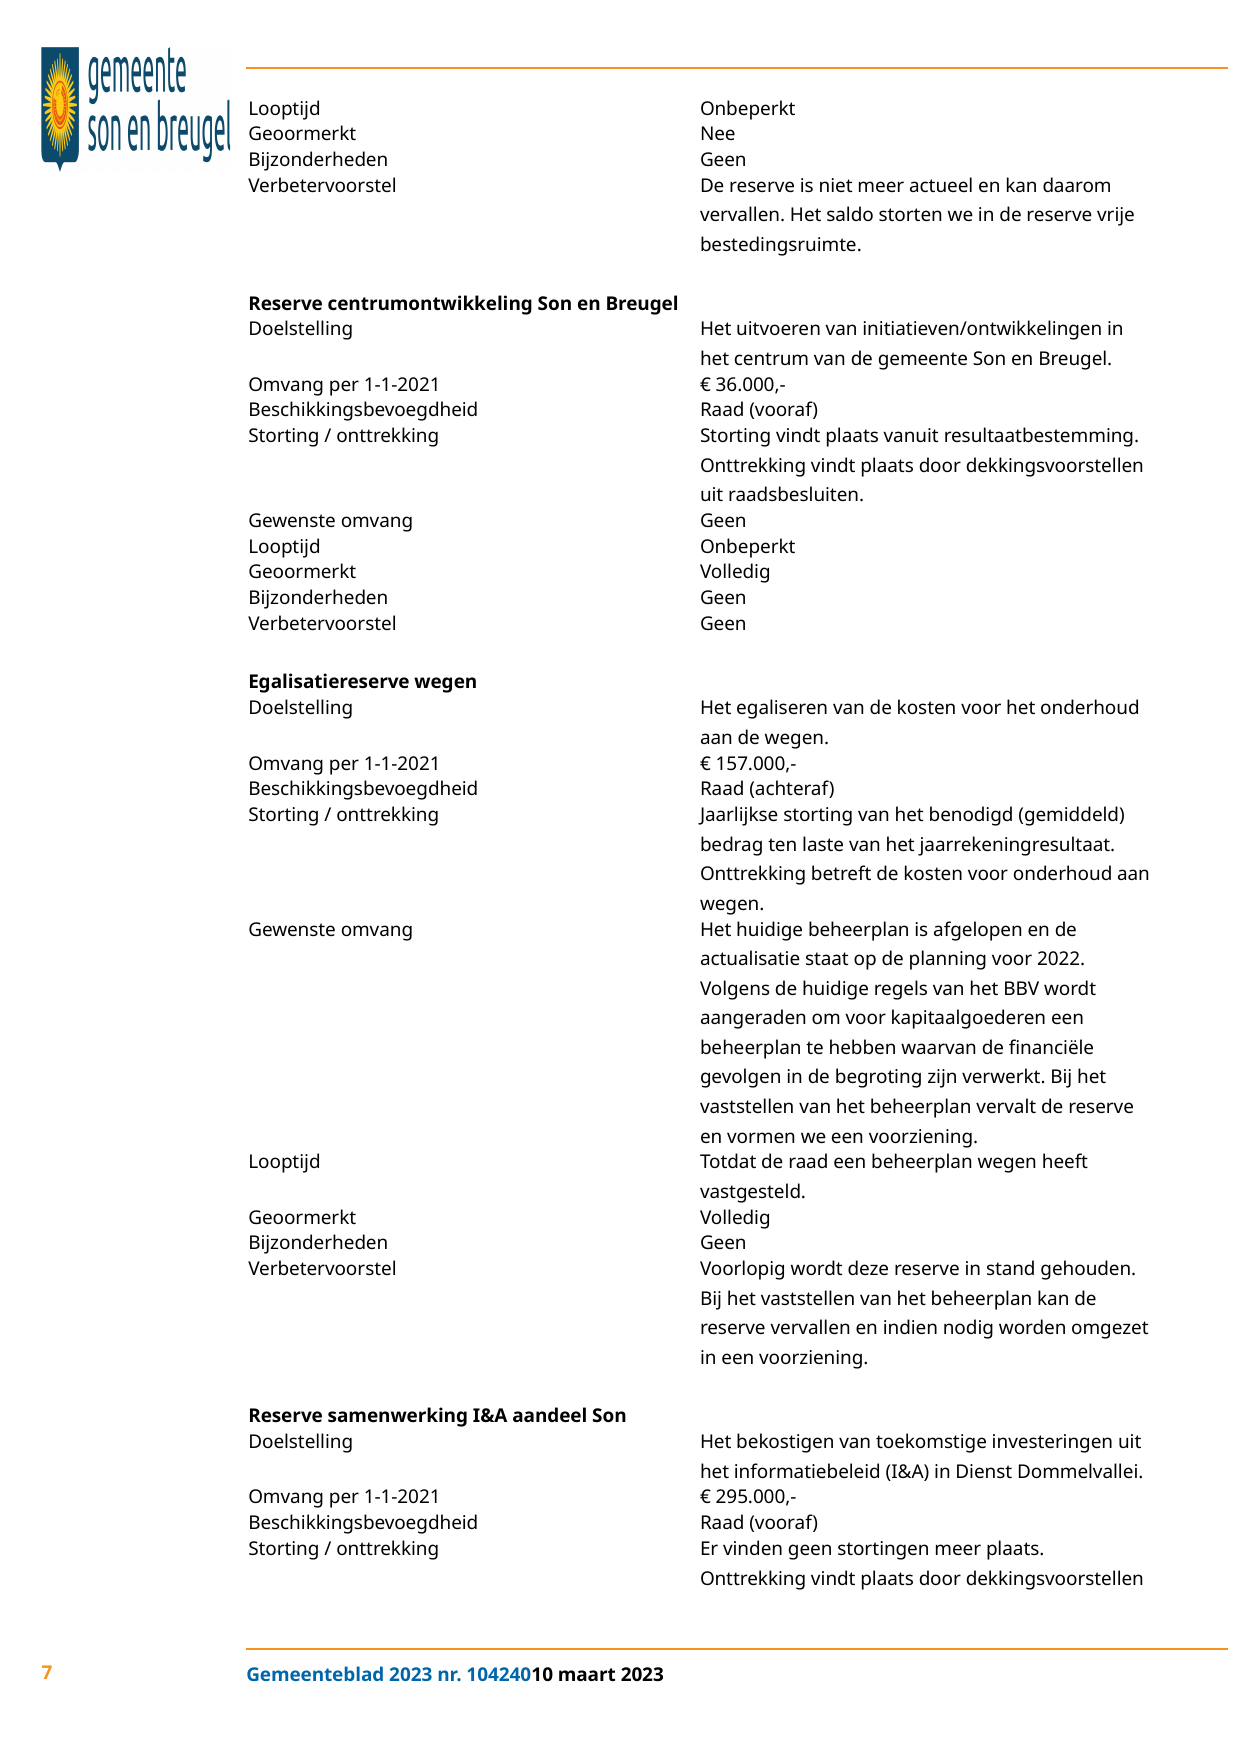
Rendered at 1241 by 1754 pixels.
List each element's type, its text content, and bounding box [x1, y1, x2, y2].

table_cell Het egaliseren van de kosten voor het onderhoud aan de wegen. [700, 695, 1152, 750]
table_cell Gewenste omvang [248, 916, 700, 1148]
table_cell Beschikkingsbevoegdheid [248, 397, 700, 422]
table_cell Beschikkingsbevoegdheid [248, 776, 700, 801]
table_cell Looptijd [248, 533, 700, 559]
table_cell Verbetervoorstel [248, 610, 700, 636]
table_cell Nee [700, 121, 1152, 146]
table_cell Geen [700, 584, 1152, 610]
table_cell De reserve is niet meer actueel en kan daarom vervallen. Het saldo storten we in de reserve vrije bestedingsruimte. [700, 172, 1152, 257]
table_cell Raad (vooraf) [700, 397, 1152, 422]
table_cell Geen [700, 146, 1152, 172]
table_cell Geoormerkt [248, 121, 700, 146]
table_cell Geoormerkt [248, 1204, 700, 1229]
table_cell Bijzonderheden [248, 584, 700, 610]
table_cell Doelstelling [248, 316, 700, 371]
table_cell Verbetervoorstel [248, 172, 700, 257]
table_cell Geoormerkt [248, 559, 700, 584]
table_cell Geen [700, 507, 1152, 533]
table_cell Beschikkingsbevoegdheid [248, 1510, 700, 1535]
table_cell Raad (achteraf) [700, 776, 1152, 801]
table_cell Het uitvoeren van initiatieven/ontwikkelingen in het centrum van de gemeente Son en Breugel. [700, 316, 1152, 371]
table_header Reserve centrumontwikkeling Son en Breugel [248, 290, 1152, 316]
table_cell Storting vindt plaats vanuit resultaatbestemming. Onttrekking vindt plaats door dekkingsvoorstellen uit raadsbesluiten. [700, 422, 1152, 507]
table_header Egalisatiereserve wegen [248, 669, 1152, 694]
table_cell Doelstelling [248, 1429, 700, 1484]
picture [41, 47, 231, 172]
table_cell Storting / onttrekking [248, 1535, 700, 1591]
table_cell Jaarlijkse storting van het benodigd (gemiddeld) bedrag ten laste van het jaarrekeningresultaat. Onttrekking betreft de kosten voor onderhoud aan wegen. [700, 801, 1152, 916]
table_cell Totdat de raad een beheerplan wegen heeft vastgesteld. [700, 1149, 1152, 1204]
table_cell Volledig [700, 559, 1152, 584]
table_cell € 295.000,- [700, 1484, 1152, 1509]
table_header Reserve samenwerking I&A aandeel Son [248, 1403, 1152, 1428]
table_cell € 157.000,- [700, 750, 1152, 776]
table_cell Voorlopig wordt deze reserve in stand gehouden. Bij het vaststellen van het beheerplan kan de reserve vervallen en indien nodig worden omgezet in een voorziening. [700, 1255, 1152, 1370]
table_cell Omvang per 1-1-2021 [248, 371, 700, 397]
table_cell Raad (vooraf) [700, 1510, 1152, 1535]
table_cell € 36.000,- [700, 371, 1152, 397]
table_cell Het bekostigen van toekomstige investeringen uit het informatiebeleid (I&A) in Dienst Dommelvallei. [700, 1429, 1152, 1484]
table_cell Er vinden geen stortingen meer plaats. Onttrekking vindt plaats door dekkingsvoorstellen [700, 1535, 1152, 1591]
table_cell Het huidige beheerplan is afgelopen en de actualisatie staat op de planning voor 2022. Volgens de huidige regels van het BBV wordt aangeraden om voor kapitaalgoederen een beheerplan te hebben waarvan de financiële gevolgen in de begroting zijn verwerkt. Bij het vaststellen van het beheerplan vervalt de reserve en vormen we een voorziening. [700, 916, 1152, 1148]
table_cell Looptijd [248, 1149, 700, 1204]
table_cell Geen [700, 1230, 1152, 1255]
table_cell Onbeperkt [700, 95, 1152, 121]
table_cell Storting / onttrekking [248, 422, 700, 507]
table_cell Onbeperkt [700, 533, 1152, 559]
table_cell Omvang per 1-1-2021 [248, 750, 700, 776]
table_cell Gewenste omvang [248, 507, 700, 533]
table_cell Doelstelling [248, 695, 700, 750]
table_cell Bijzonderheden [248, 146, 700, 172]
table_cell Verbetervoorstel [248, 1255, 700, 1370]
table_cell Looptijd [248, 95, 700, 121]
table_cell Bijzonderheden [248, 1230, 700, 1255]
table_cell Storting / onttrekking [248, 801, 700, 916]
table_cell Geen [700, 610, 1152, 636]
table_cell Volledig [700, 1204, 1152, 1229]
table_cell Omvang per 1-1-2021 [248, 1484, 700, 1509]
